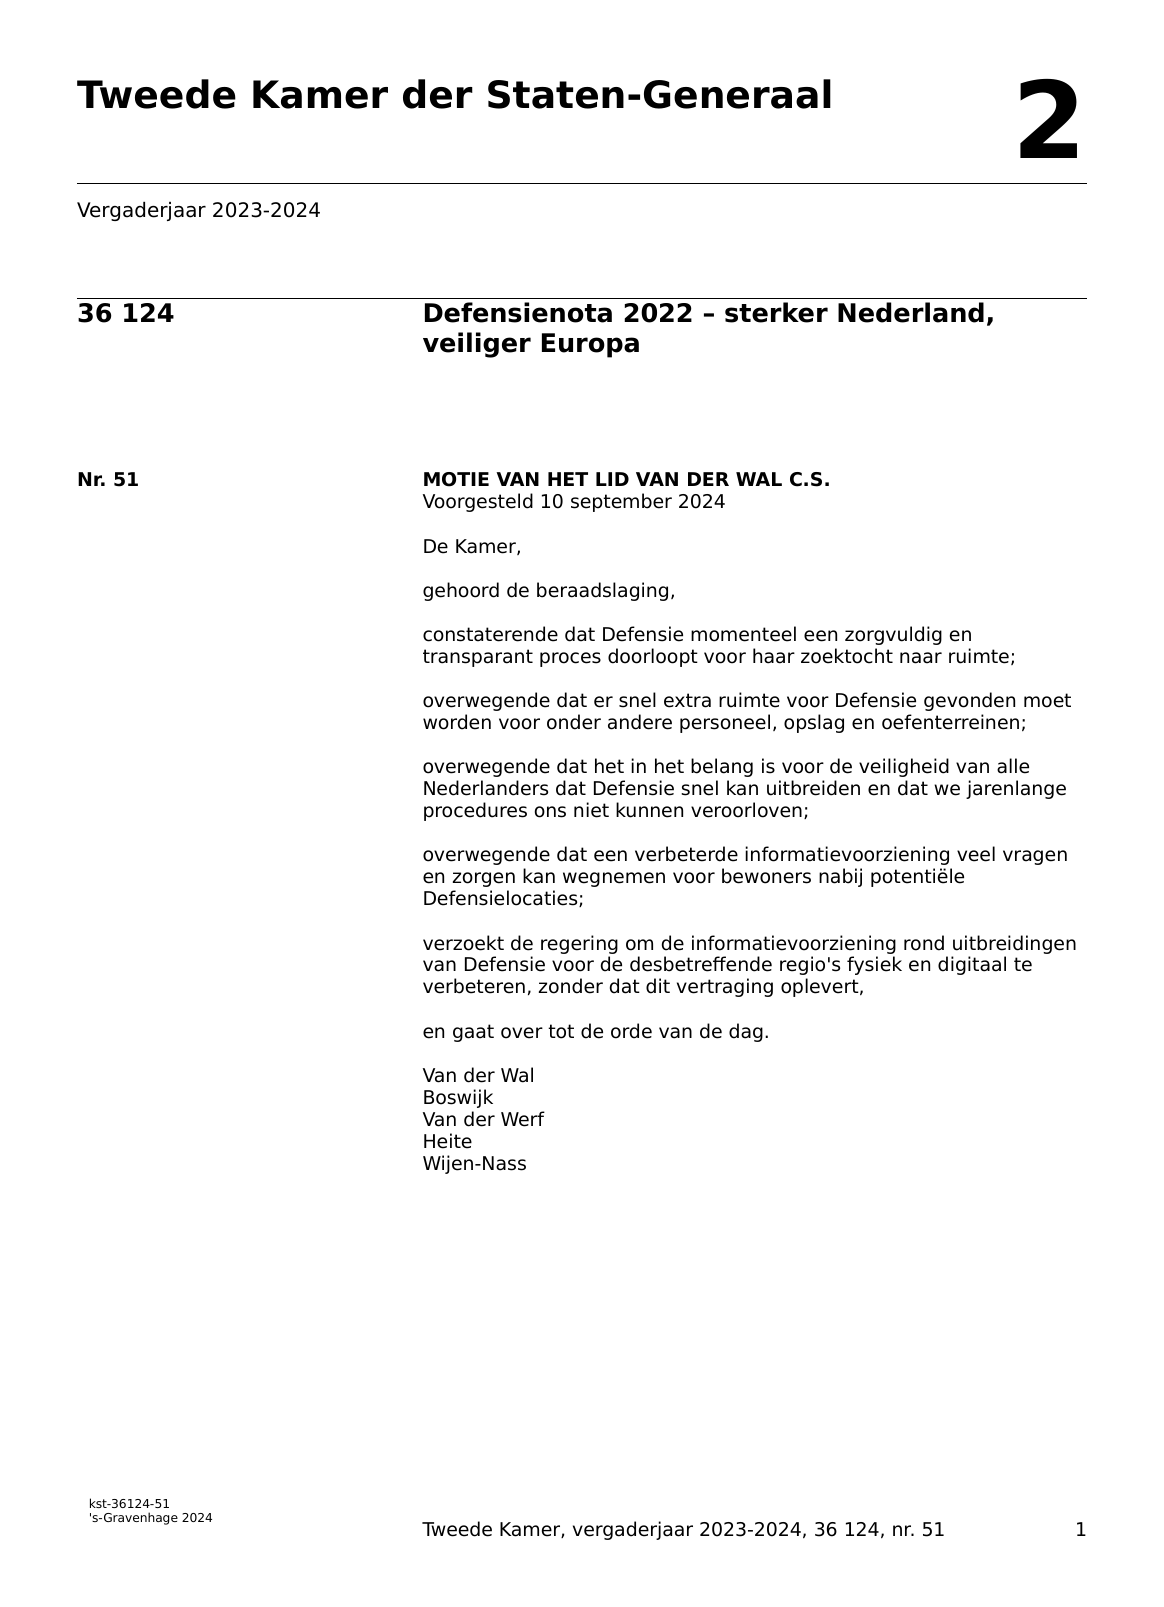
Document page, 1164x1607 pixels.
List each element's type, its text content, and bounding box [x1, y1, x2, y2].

text Boswijk [422, 1087, 1087, 1109]
text Van der Werf [422, 1109, 1087, 1131]
text De Kamer, [422, 536, 1087, 557]
text verzoekt de regering om de informatievoorziening rond uitbreidingen van Defensie voor de desbetreffende regio's fysiek en digitaal te verbeteren, zonder dat dit vertraging oplevert, [422, 932, 1087, 998]
table_header 2 [886, 59, 1087, 183]
subtitle Nr. 51 MOTIE VAN HET LID VAN DER WAL C.S. [77, 469, 1087, 491]
text Heite [422, 1131, 1087, 1153]
text kst-36124-51 [88, 1497, 323, 1511]
text en gaat over tot de orde van de dag. [422, 1021, 1087, 1042]
text overwegende dat het in het belang is voor de veiligheid van alle Nederlanders dat Defensie snel kan uitbreiden en dat we jarenlange procedures ons niet kunnen veroorloven; [422, 756, 1087, 822]
text Voorgesteld 10 september 2024 [422, 491, 1087, 513]
table_header Tweede Kamer der Staten-Generaal [77, 59, 886, 183]
table_cell Vergaderjaar 2023-2024 [77, 184, 1087, 298]
text gehoord de beraadslaging, [422, 580, 1087, 602]
text 's-Gravenhage 2024 [88, 1511, 323, 1525]
text overwegende dat er snel extra ruimte voor Defensie gevonden moet worden voor onder andere personeel, opslag en oefenterreinen; [422, 690, 1087, 734]
text Van der Wal [422, 1065, 1087, 1087]
text Wijen-Nass [422, 1153, 1087, 1174]
text overwegende dat een verbeterde informatievoorziening veel vragen en zorgen kan wegnemen voor bewoners nabij potentiële Defensielocaties; [422, 844, 1087, 910]
subtitle 36 124 Defensienota 2022 – sterker Nederland, veiliger Europa [77, 299, 1087, 358]
text constaterende dat Defensie momenteel een zorgvuldig en transparant proces doorloopt voor haar zoektocht naar ruimte; [422, 624, 1087, 668]
